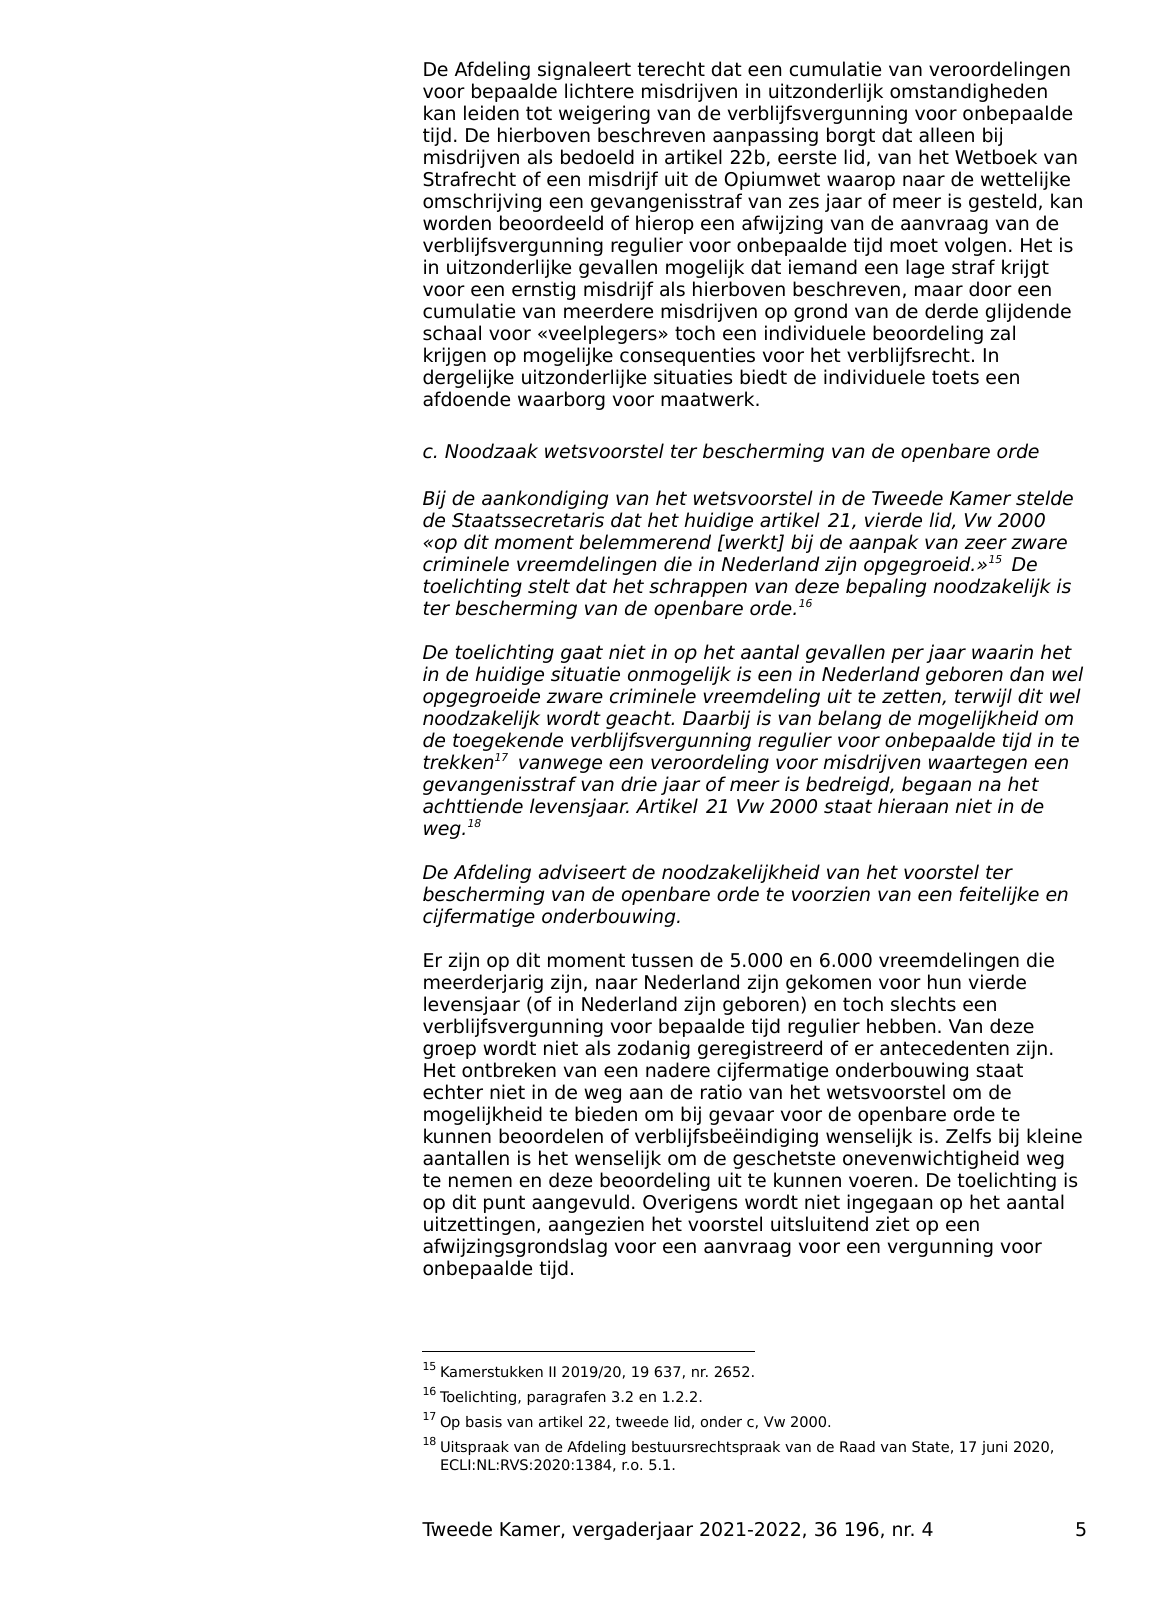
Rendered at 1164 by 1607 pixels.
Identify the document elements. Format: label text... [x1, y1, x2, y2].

text De toelichting gaat niet in op het aantal gevallen per jaar waarin het in de huidige situatie onmogelijk is een in Nederland geboren dan wel opgegroeide zware criminele vreemdeling uit te zetten, terwijl dit wel noodzakelijk wordt geacht. Daarbij is van belang de mogelijkheid om de toegekende verblijfsvergunning regulier voor onbepaalde tijd in te trekken vanwege een veroordeling voor misdrijven waartegen een gevangenisstraf van drie jaar of meer is bedreigd, begaan na het achttiende levensjaar. Artikel 21 Vw 2000 staat hieraan niet in de weg. [422, 642, 1087, 839]
text Toelichting, paragrafen 3.2 en 1.2.2. [422, 1385, 1087, 1407]
text Er zijn op dit moment tussen de 5.000 en 6.000 vreemdelingen die meerderjarig zijn, naar Nederland zijn gekomen voor hun vierde levensjaar (of in Nederland zijn geboren) en toch slechts een verblijfsvergunning voor bepaalde tijd regulier hebben. Van deze groep wordt niet als zodanig geregistreerd of er antecedenten zijn. Het ontbreken van een nadere cijfermatige onderbouwing staat echter niet in de weg aan de ratio van het wetsvoorstel om de mogelijkheid te bieden om bij gevaar voor de openbare orde te kunnen beoordelen of verblijfsbeëindiging wenselijk is. Zelfs bij kleine aantallen is het wenselijk om de geschetste onevenwichtigheid weg te nemen en deze beoordeling uit te kunnen voeren. De toelichting is op dit punt aangevuld. Overigens wordt niet ingegaan op het aantal uitzettingen, aangezien het voorstel uitsluitend ziet op een afwijzingsgrondslag voor een aanvraag voor een vergunning voor onbepaalde tijd. [422, 950, 1087, 1279]
text De Afdeling signaleert terecht dat een cumulatie van veroordelingen voor bepaalde lichtere misdrijven in uitzonderlijk omstandigheden kan leiden tot weigering van de verblijfsvergunning voor onbepaalde tijd. De hierboven beschreven aanpassing borgt dat alleen bij misdrijven als bedoeld in artikel 22b, eerste lid, van het Wetboek van Strafrecht of een misdrijf uit de Opiumwet waarop naar de wettelijke omschrijving een gevangenisstraf van zes jaar of meer is gesteld, kan worden beoordeeld of hierop een afwijzing van de aanvraag van de verblijfsvergunning regulier voor onbepaalde tijd moet volgen. Het is in uitzonderlijke gevallen mogelijk dat iemand een lage straf krijgt voor een ernstig misdrijf als hierboven beschreven, maar door een cumulatie van meerdere misdrijven op grond van de derde glijdende schaal voor «veelplegers» toch een individuele beoordeling zal krijgen op mogelijke consequenties voor het verblijfsrecht. In dergelijke uitzonderlijke situaties biedt de individuele toets een afdoende waarborg voor maatwerk. [422, 59, 1087, 411]
text De Afdeling adviseert de noodzakelijkheid van het voorstel ter bescherming van de openbare orde te voorzien van een feitelijke en cijfermatige onderbouwing. [422, 862, 1087, 928]
text Op basis van artikel 22, tweede lid, onder c, Vw 2000. [422, 1410, 1087, 1432]
text Kamerstukken II 2019/20, 19 637, nr. 2652. [422, 1360, 1087, 1382]
text Uitspraak van de Afdeling bestuursrechtspraak van de Raad van State, 17 juni 2020, ECLI:NL:RVS:2020:1384, r.o. 5.1. [422, 1435, 1087, 1474]
text Bij de aankondiging van het wetsvoorstel in de Tweede Kamer stelde de Staatssecretaris dat het huidige artikel 21, vierde lid, Vw 2000 «op dit moment belemmerend [werkt] bij de aanpak van zeer zware criminele vreemdelingen die in Nederland zijn opgegroeid.» De toelichting stelt dat het schrappen van deze bepaling noodzakelijk is ter bescherming van de openbare orde. [422, 488, 1087, 619]
subtitle c. Noodzaak wetsvoorstel ter bescherming van de openbare orde [422, 441, 1087, 463]
